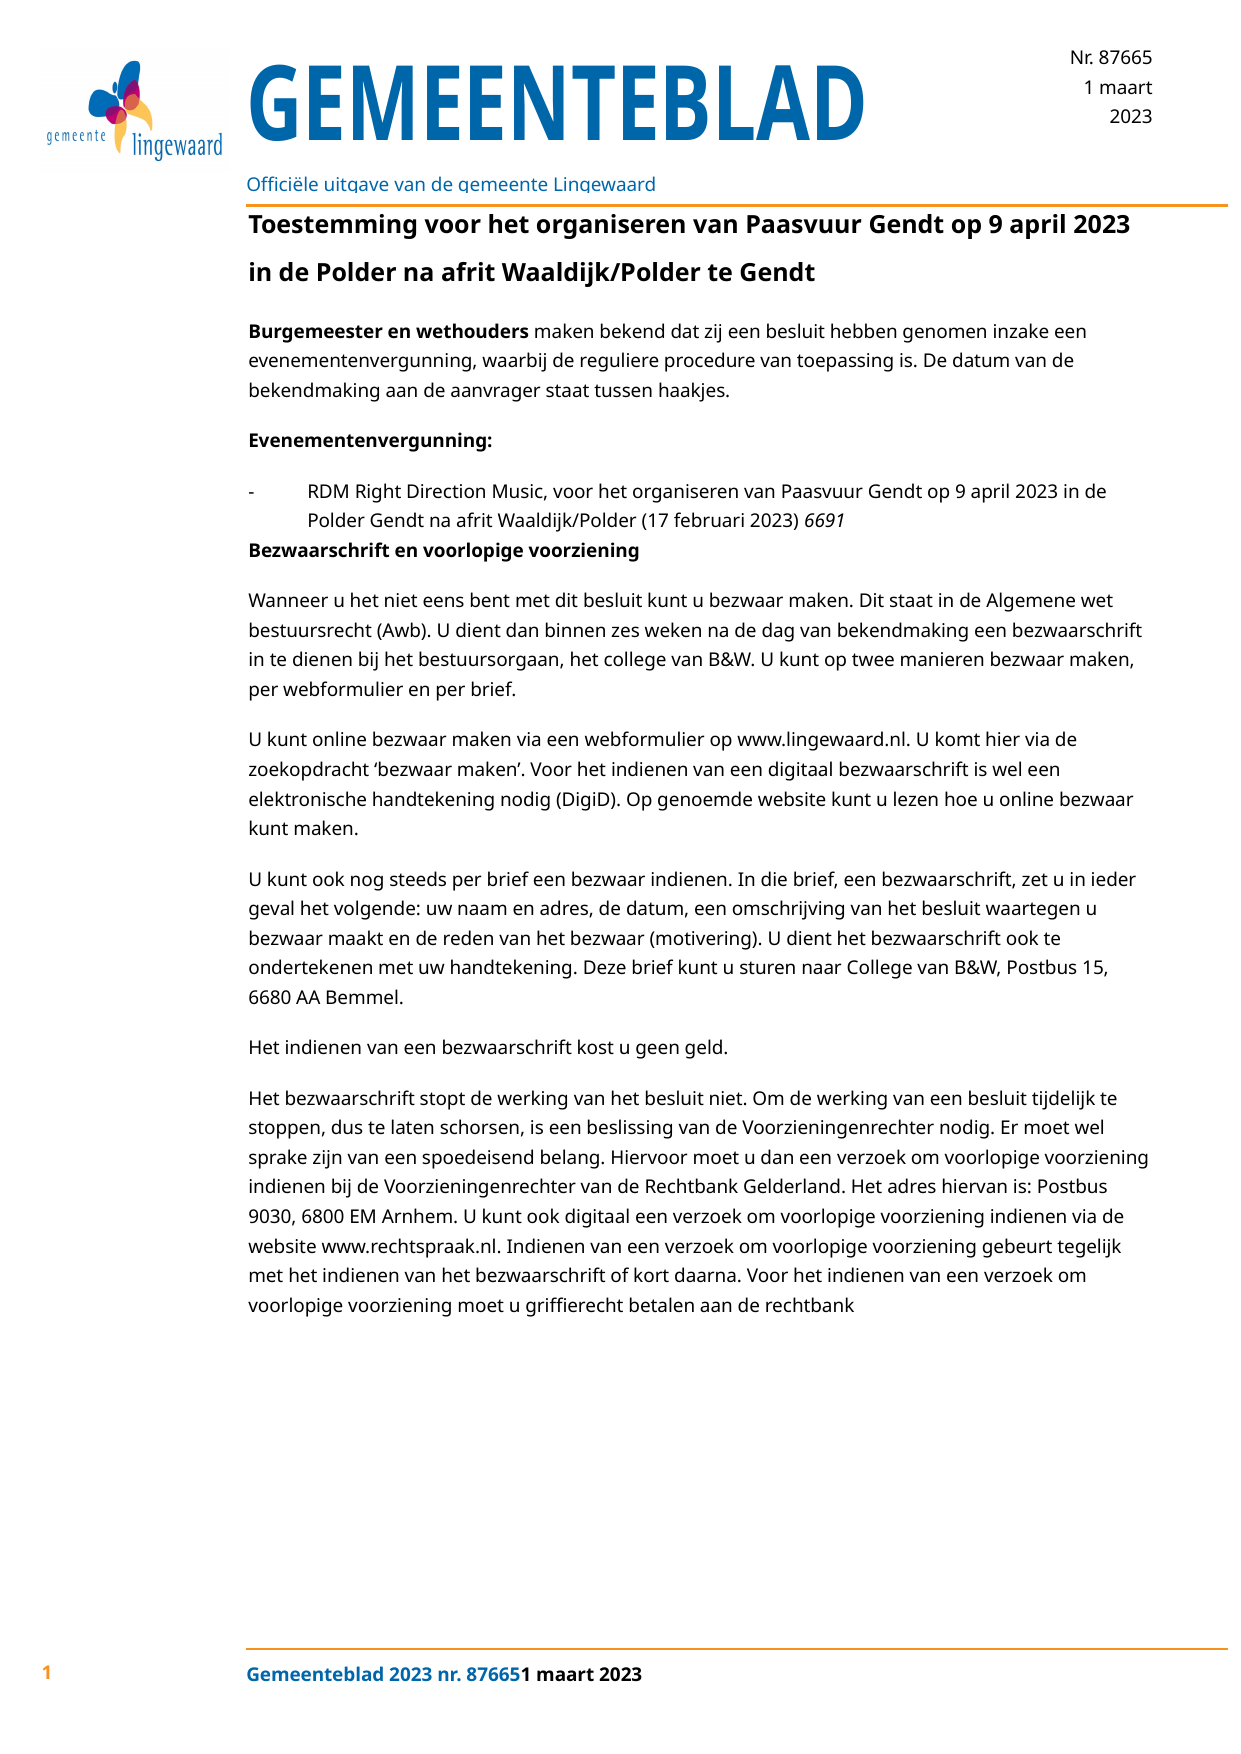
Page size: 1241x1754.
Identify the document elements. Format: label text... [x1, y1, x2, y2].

list RDM Right Direction Music, voor het organiseren van Paasvuur Gendt op 9 april 2023 in de Polder Gendt na afrit Waaldijk/Polder (17 februari 2023) 6691 [248, 478, 1152, 533]
text Burgemeester en wethouders maken bekend dat zij een besluit hebben genomen inzake een evenementenvergunning, waarbij de reguliere procedure van toepassing is. De datum van de bekendmaking aan de aanvrager staat tussen haakjes. [248, 318, 1152, 403]
text Wanneer u het niet eens bent met dit besluit kunt u bezwaar maken. Dit staat in de Algemene wet bestuursrecht (Awb). U dient dan binnen zes weken na de dag van bekendmaking een bezwaarschrift in te dienen bij het bestuursorgaan, het college van B&W. U kunt op twee manieren bezwaar maken, per webformulier en per brief. [248, 587, 1152, 702]
picture [41, 47, 231, 172]
text U kunt ook nog steeds per brief een bezwaar indienen. In die brief, een bezwaarschrift, zet u in ieder geval het volgende: uw naam en adres, de datum, een omschrijving van het besluit waartegen u bezwaar maakt en de reden van het bezwaar (motivering). U dient het bezwaarschrift ook te ondertekenen met uw handtekening. Deze brief kunt u sturen naar College van B&W, Postbus 15, 6680 AA Bemmel. [248, 866, 1152, 1010]
text Het bezwaarschrift stopt de werking van het besluit niet. Om de werking van een besluit tijdelijk te stoppen, dus te laten schorsen, is een beslissing van de Voorzieningenrechter nodig. Er moet wel sprake zijn van een spoedeisend belang. Hiervoor moet u dan een verzoek om voorlopige voorziening indienen bij de Voorzieningenrechter van de Rechtbank Gelderland. Het adres hiervan is: Postbus 9030, 6800 EM Arnhem. U kunt ook digitaal een verzoek om voorlopige voorziening indienen via de website www.rechtspraak.nl. Indienen van een verzoek om voorlopige voorziening gebeurt tegelijk met het indienen van het bezwaarschrift of kort daarna. Voor het indienen van een verzoek om voorlopige voorziening moet u griffierecht betalen aan de rechtbank [248, 1085, 1152, 1318]
text Bezwaarschrift en voorlopige voorziening [248, 537, 1152, 563]
text U kunt online bezwaar maken via een webformulier op www.lingewaard.nl. U komt hier via de zoekopdracht ‘bezwaar maken’. Voor het indienen van een digitaal bezwaarschrift is wel een elektronische handtekening nodig (DigiD). Op genoemde website kunt u lezen hoe u online bezwaar kunt maken. [248, 727, 1152, 841]
text Evenementenvergunning: [248, 427, 1152, 453]
text Het indienen van een bezwaarschrift kost u geen geld. [248, 1034, 1152, 1060]
text Toestemming voor het organiseren van Paasvuur Gendt op 9 april 2023 in de Polder na afrit Waaldijk/Polder te Gendt [248, 207, 1152, 288]
